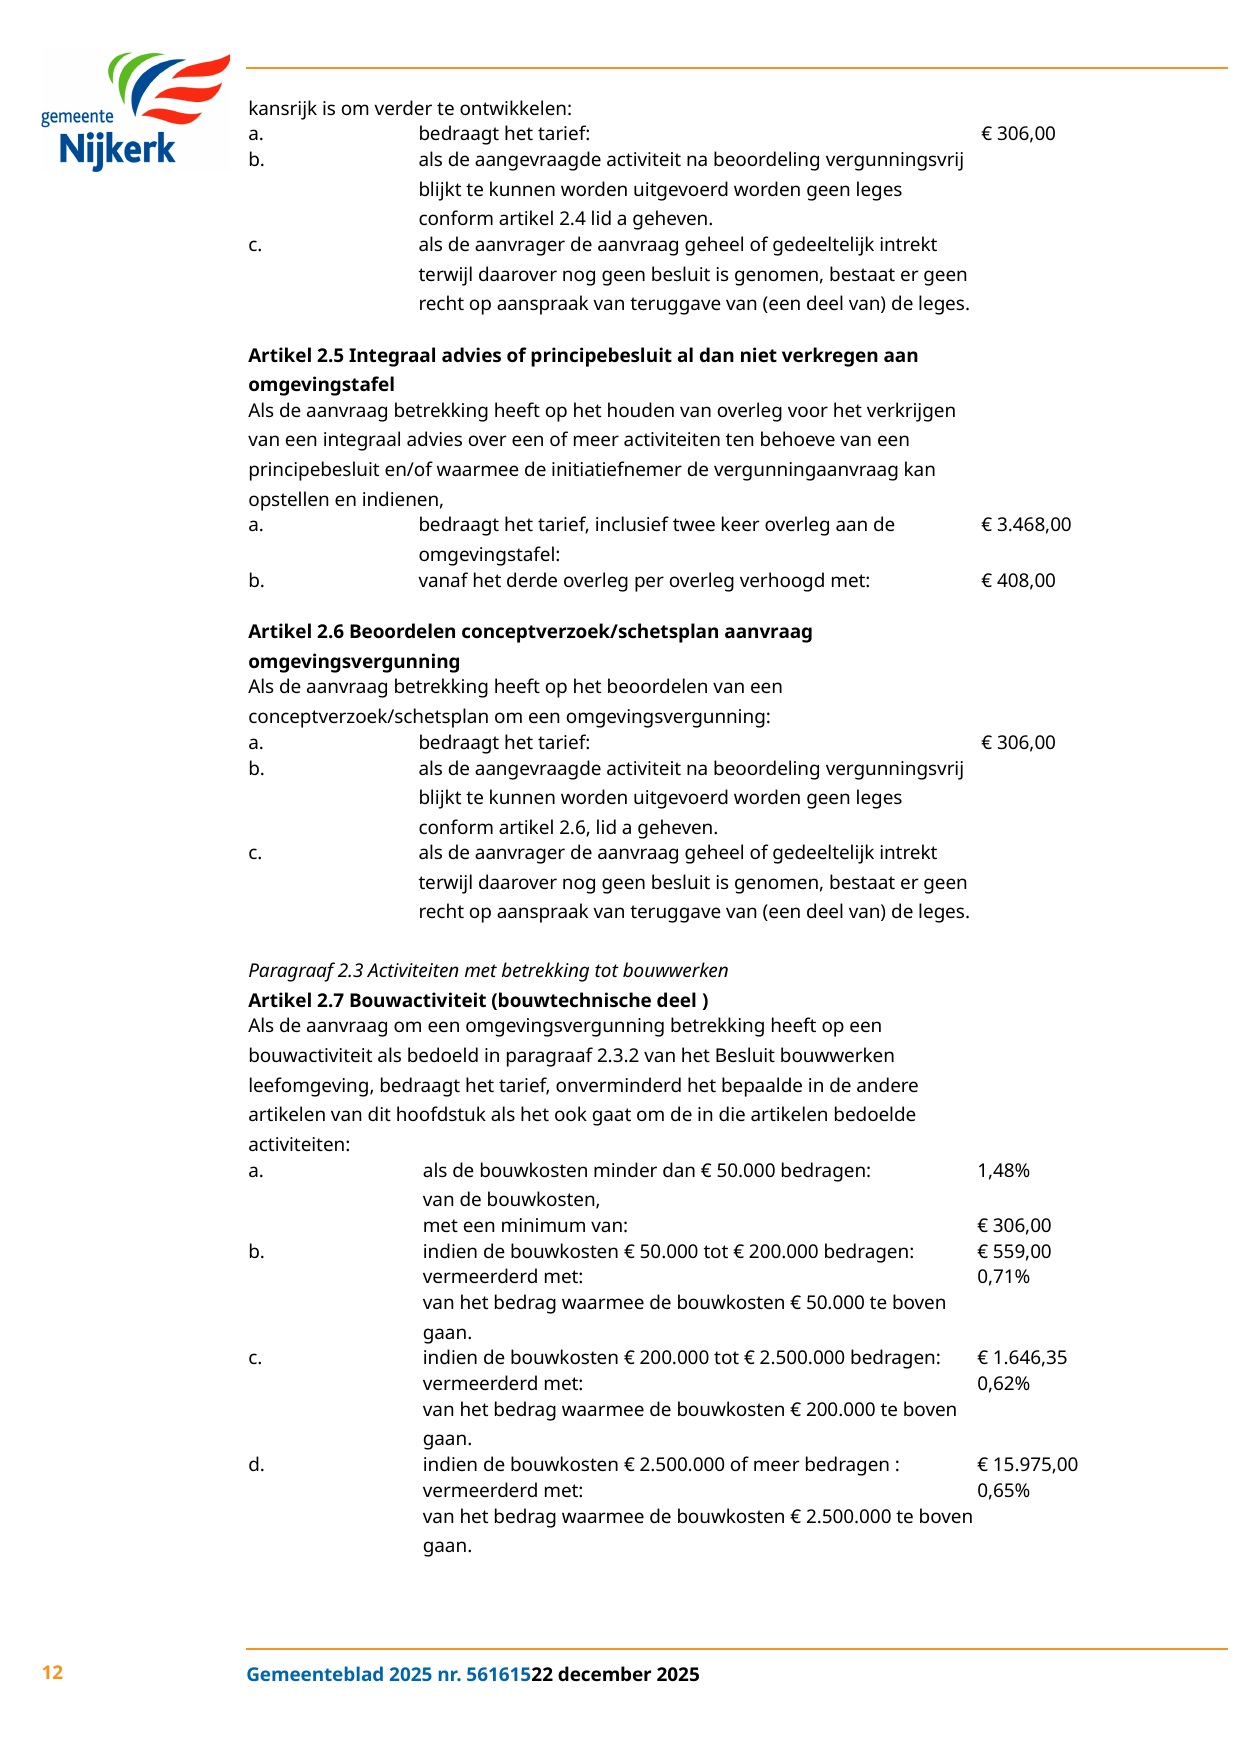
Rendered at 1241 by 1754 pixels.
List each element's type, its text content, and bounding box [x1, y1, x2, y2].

table_cell c. [248, 231, 418, 316]
table_cell als de bouwkosten minder dan € 50.000 bedragen: van de bouwkosten, [423, 1157, 977, 1212]
table_cell [977, 1503, 1152, 1558]
table_cell [981, 840, 1152, 924]
table_cell Artikel 2.5 Integraal advies of principebesluit al dan niet verkregen aan omgevingstafel [248, 342, 981, 397]
table_cell b. [248, 146, 418, 231]
table_cell € 559,00 [977, 1238, 1152, 1263]
table_cell € 306,00 [977, 1212, 1152, 1238]
table_cell Artikel 2.6 Beoordelen conceptverzoek/schetsplan aanvraag omgevingsvergunning [248, 618, 981, 674]
table_cell € 306,00 [981, 729, 1152, 755]
table_cell [248, 1264, 423, 1289]
table_cell [248, 1370, 423, 1396]
table_cell a. [248, 121, 418, 146]
table_cell als de aanvrager de aanvraag geheel of gedeeltelijk intrekt terwijl daarover nog geen besluit is genomen, bestaat er geen recht op aanspraak van teruggave van (een deel van) de leges. [418, 840, 981, 924]
table_cell [418, 593, 981, 618]
table_cell vermeerderd met: [423, 1370, 977, 1396]
table_cell met een minimum van: [423, 1212, 977, 1238]
table_cell [981, 397, 1152, 512]
table_cell c. [248, 840, 418, 924]
table_cell bedraagt het tarief: [418, 121, 981, 146]
table_cell Als de aanvraag betrekking heeft op het houden van overleg voor het verkrijgen van een integraal advies over een of meer activiteiten ten behoeve van een principebesluit en/of waarmee de initiatiefnemer de vergunningaanvraag kan opstellen en indienen, [248, 397, 981, 512]
table_header [977, 987, 1152, 1013]
table_cell van het bedrag waarmee de bouwkosten € 50.000 te boven gaan. [423, 1289, 977, 1344]
table_cell bedraagt het tarief: [418, 729, 981, 755]
table_cell € 15.975,00 [977, 1451, 1152, 1477]
table_cell € 408,00 [981, 567, 1152, 593]
table_cell als de aanvrager de aanvraag geheel of gedeeltelijk intrekt terwijl daarover nog geen besluit is genomen, bestaat er geen recht op aanspraak van teruggave van (een deel van) de leges. [418, 231, 981, 316]
table_cell indien de bouwkosten € 200.000 tot € 2.500.000 bedragen: [423, 1345, 977, 1370]
table_cell [981, 231, 1152, 316]
table_cell b. [248, 1238, 423, 1263]
table_cell [977, 1289, 1152, 1344]
table_cell kansrijk is om verder te ontwikkelen: [248, 95, 981, 121]
table_cell € 306,00 [981, 121, 1152, 146]
table_cell a. [248, 512, 418, 567]
table_cell € 1.646,35 [977, 1345, 1152, 1370]
table_cell vermeerderd met: [423, 1477, 977, 1503]
table_cell [248, 1477, 423, 1503]
table_cell 0,65% [977, 1477, 1152, 1503]
table_cell als de aangevraagde activiteit na beoordeling vergunningsvrij blijkt te kunnen worden uitgevoerd worden geen leges conform artikel 2.4 lid a geheven. [418, 146, 981, 231]
table_cell d. [248, 1451, 423, 1477]
table_cell 0,62% [977, 1370, 1152, 1396]
table_cell [248, 316, 418, 342]
table_cell [418, 316, 981, 342]
table_cell 0,71% [977, 1264, 1152, 1289]
table_cell [981, 593, 1152, 618]
table_cell c. [248, 1345, 423, 1370]
table_cell vanaf het derde overleg per overleg verhoogd met: [418, 567, 981, 593]
table_cell a. [248, 1157, 423, 1212]
picture [41, 47, 231, 172]
table_cell [977, 1013, 1152, 1157]
table_cell [981, 618, 1152, 674]
table_cell Als de aanvraag om een omgevingsvergunning betrekking heeft op een bouwactiviteit als bedoeld in paragraaf 2.3.2 van het Besluit bouwwerken leefomgeving, bedraagt het tarief, onverminderd het bepaalde in de andere artikelen van dit hoofdstuk als het ook gaat om de in die artikelen bedoelde activiteiten: [248, 1013, 977, 1157]
table_cell b. [248, 567, 418, 593]
table_cell indien de bouwkosten € 2.500.000 of meer bedragen : [423, 1451, 977, 1477]
table_cell indien de bouwkosten € 50.000 tot € 200.000 bedragen: [423, 1238, 977, 1263]
table_cell 1,48% [977, 1157, 1152, 1212]
table_cell vermeerderd met: [423, 1264, 977, 1289]
table_cell [248, 1212, 423, 1238]
table_cell van het bedrag waarmee de bouwkosten € 200.000 te boven gaan. [423, 1396, 977, 1451]
table_cell [981, 316, 1152, 342]
table_cell € 3.468,00 [981, 512, 1152, 567]
table_cell Als de aanvraag betrekking heeft op het beoordelen van een conceptverzoek/schetsplan om een omgevingsvergunning: [248, 674, 981, 729]
table_cell [981, 95, 1152, 121]
table_cell [248, 593, 418, 618]
table_cell b. [248, 755, 418, 839]
table_cell [977, 1396, 1152, 1451]
table_cell van het bedrag waarmee de bouwkosten € 2.500.000 te boven gaan. [423, 1503, 977, 1558]
table_cell [981, 674, 1152, 729]
table_cell [981, 755, 1152, 839]
table_cell als de aangevraagde activiteit na beoordeling vergunningsvrij blijkt te kunnen worden uitgevoerd worden geen leges conform artikel 2.6, lid a geheven. [418, 755, 981, 839]
table_cell [248, 1289, 423, 1344]
table_cell [248, 1396, 423, 1451]
table_cell [981, 146, 1152, 231]
table_cell bedraagt het tarief, inclusief twee keer overleg aan de omgevingstafel: [418, 512, 981, 567]
table_cell a. [248, 729, 418, 755]
table_header Artikel 2.7 Bouwactiviteit (bouwtechnische deel ) [248, 987, 977, 1013]
table_cell [981, 342, 1152, 397]
table_cell [248, 1503, 423, 1558]
text Paragraaf 2.3 Activiteiten met betrekking tot bouwwerken [248, 957, 1152, 983]
